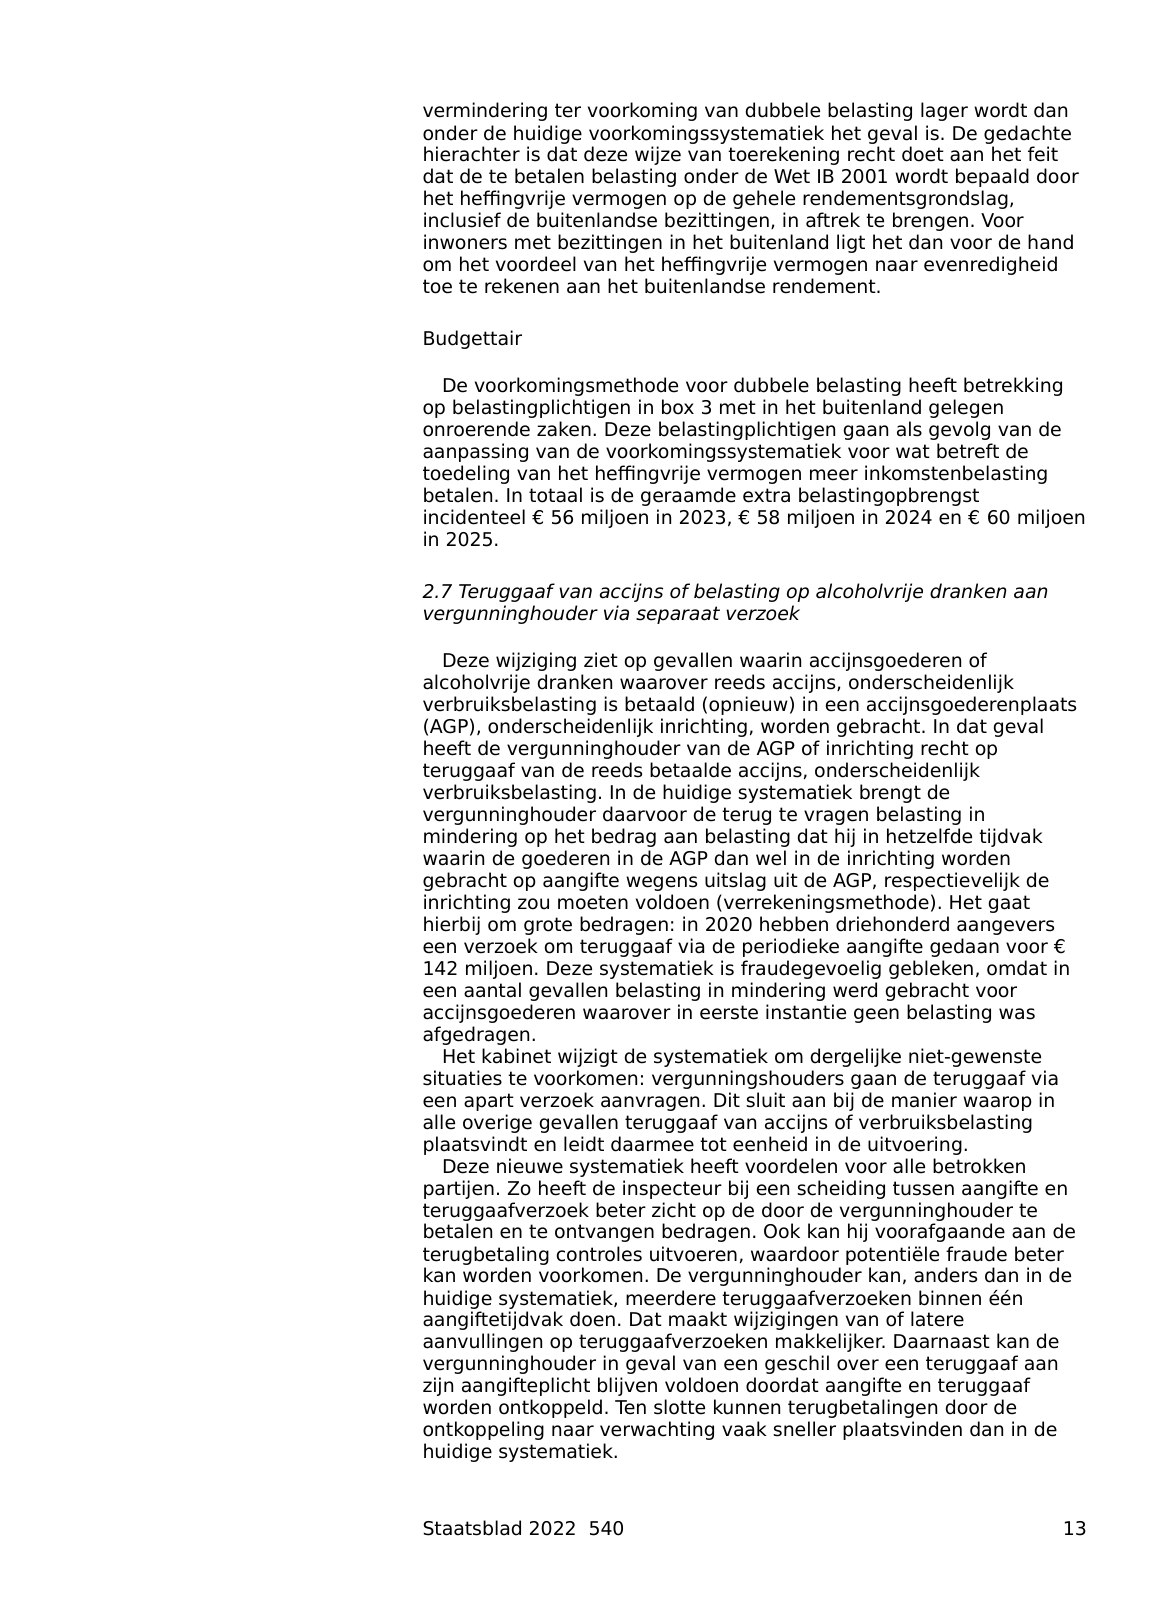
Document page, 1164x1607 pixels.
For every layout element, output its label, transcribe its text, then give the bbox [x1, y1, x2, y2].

text Deze wijziging ziet op gevallen waarin accijnsgoederen of alcoholvrije dranken waarover reeds accijns, onderscheidenlijk verbruiksbelasting is betaald (opnieuw) in een accijnsgoederenplaats (AGP), onderscheidenlijk inrichting, worden gebracht. In dat geval heeft de vergunninghouder van de AGP of inrichting recht op teruggaaf van de reeds betaalde accijns, onderscheidenlijk verbruiksbelasting. In de huidige systematiek brengt de vergunninghouder daarvoor de terug te vragen belasting in mindering op het bedrag aan belasting dat hij in hetzelfde tijdvak waarin de goederen in de AGP dan wel in de inrichting worden gebracht op aangifte wegens uitslag uit de AGP, respectievelijk de inrichting zou moeten voldoen (verrekeningsmethode). Het gaat hierbij om grote bedragen: in 2020 hebben driehonderd aangevers een verzoek om teruggaaf via de periodieke aangifte gedaan voor € 142 miljoen. Deze systematiek is fraudegevoelig gebleken, omdat in een aantal gevallen belasting in mindering werd gebracht voor accijnsgoederen waarover in eerste instantie geen belasting was afgedragen. [422, 650, 1087, 1046]
text De voorkomingsmethode voor dubbele belasting heeft betrekking op belastingplichtigen in box 3 met in het buitenland gelegen onroerende zaken. Deze belastingplichtigen gaan als gevolg van de aanpassing van de voorkomingssystematiek voor wat betreft de toedeling van het heffingvrije vermogen meer inkomstenbelasting betalen. In totaal is de geraamde extra belastingopbrengst incidenteel € 56 miljoen in 2023, € 58 miljoen in 2024 en € 60 miljoen in 2025. [422, 375, 1087, 551]
text vermindering ter voorkoming van dubbele belasting lager wordt dan onder de huidige voorkomingssystematiek het geval is. De gedachte hierachter is dat deze wijze van toerekening recht doet aan het feit dat de te betalen belasting onder de Wet IB 2001 wordt bepaald door het heffingvrije vermogen op de gehele rendementsgrondslag, inclusief de buitenlandse bezittingen, in aftrek te brengen. Voor inwoners met bezittingen in het buitenland ligt het dan voor de hand om het voordeel van het heffingvrije vermogen naar evenredigheid toe te rekenen aan het buitenlandse rendement. [422, 100, 1087, 298]
text Deze nieuwe systematiek heeft voordelen voor alle betrokken partijen. Zo heeft de inspecteur bij een scheiding tussen aangifte en teruggaafverzoek beter zicht op de door de vergunninghouder te betalen en te ontvangen bedragen. Ook kan hij voorafgaande aan de terugbetaling controles uitvoeren, waardoor potentiële fraude beter kan worden voorkomen. De vergunninghouder kan, anders dan in de huidige systematiek, meerdere teruggaafverzoeken binnen één aangiftetijdvak doen. Dat maakt wijzigingen van of latere aanvullingen op teruggaafverzoeken makkelijker. Daarnaast kan de vergunninghouder in geval van een geschil over een teruggaaf aan zijn aangifteplicht blijven voldoen doordat aangifte en teruggaaf worden ontkoppeld. Ten slotte kunnen terugbetalingen door de ontkoppeling naar verwachting vaak sneller plaatsvinden dan in de huidige systematiek. [422, 1156, 1087, 1463]
subtitle Budgettair [422, 328, 1087, 350]
text Het kabinet wijzigt de systematiek om dergelijke niet-gewenste situaties te voorkomen: vergunningshouders gaan de teruggaaf via een apart verzoek aanvragen. Dit sluit aan bij de manier waarop in alle overige gevallen teruggaaf van accijns of verbruiksbelasting plaatsvindt en leidt daarmee tot eenheid in de uitvoering. [422, 1046, 1087, 1156]
subtitle 2.7 Teruggaaf van accijns of belasting op alcoholvrije dranken aan vergunninghouder via separaat verzoek [422, 581, 1087, 625]
